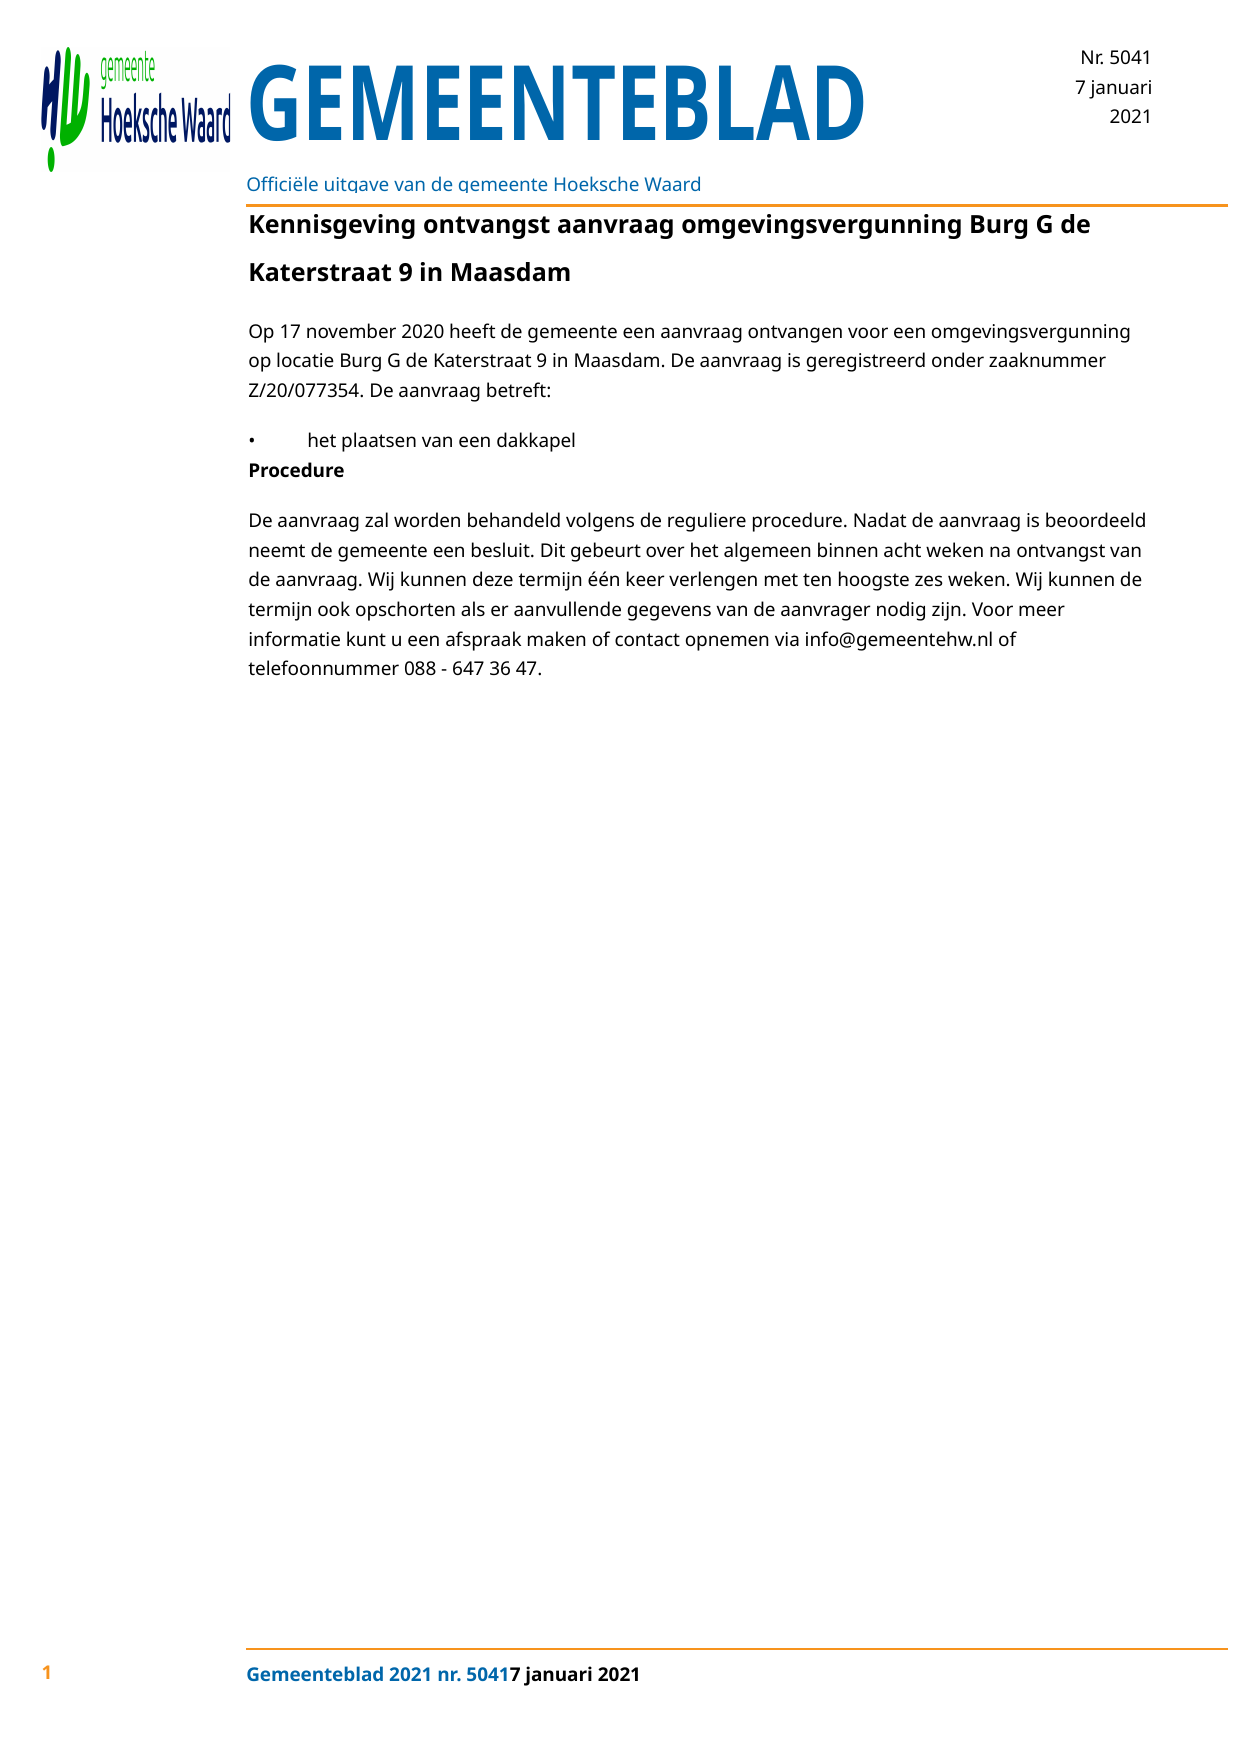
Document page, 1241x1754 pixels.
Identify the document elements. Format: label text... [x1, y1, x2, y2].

text Procedure [248, 457, 1152, 483]
text Kennisgeving ontvangst aanvraag omgevingsvergunning Burg G de Katerstraat 9 in Maasdam [248, 207, 1152, 288]
text De aanvraag zal worden behandeld volgens de reguliere procedure. Nadat de aanvraag is beoordeeld neemt de gemeente een besluit. Dit gebeurt over het algemeen binnen acht weken na ontvangst van de aanvraag. Wij kunnen deze termijn één keer verlengen met ten hoogste zes weken. Wij kunnen de termijn ook opschorten als er aanvullende gegevens van de aanvrager nodig zijn. Voor meer informatie kunt u een afspraak maken of contact opnemen via info@gemeentehw.nl of telefoonnummer 088 - 647 36 47. [248, 507, 1152, 681]
picture [41, 47, 231, 172]
text Op 17 november 2020 heeft de gemeente een aanvraag ontvangen voor een omgevingsvergunning op locatie Burg G de Katerstraat 9 in Maasdam. De aanvraag is geregistreerd onder zaaknummer Z/20/077354. De aanvraag betreft: [248, 318, 1152, 403]
list het plaatsen van een dakkapel [248, 427, 1152, 453]
